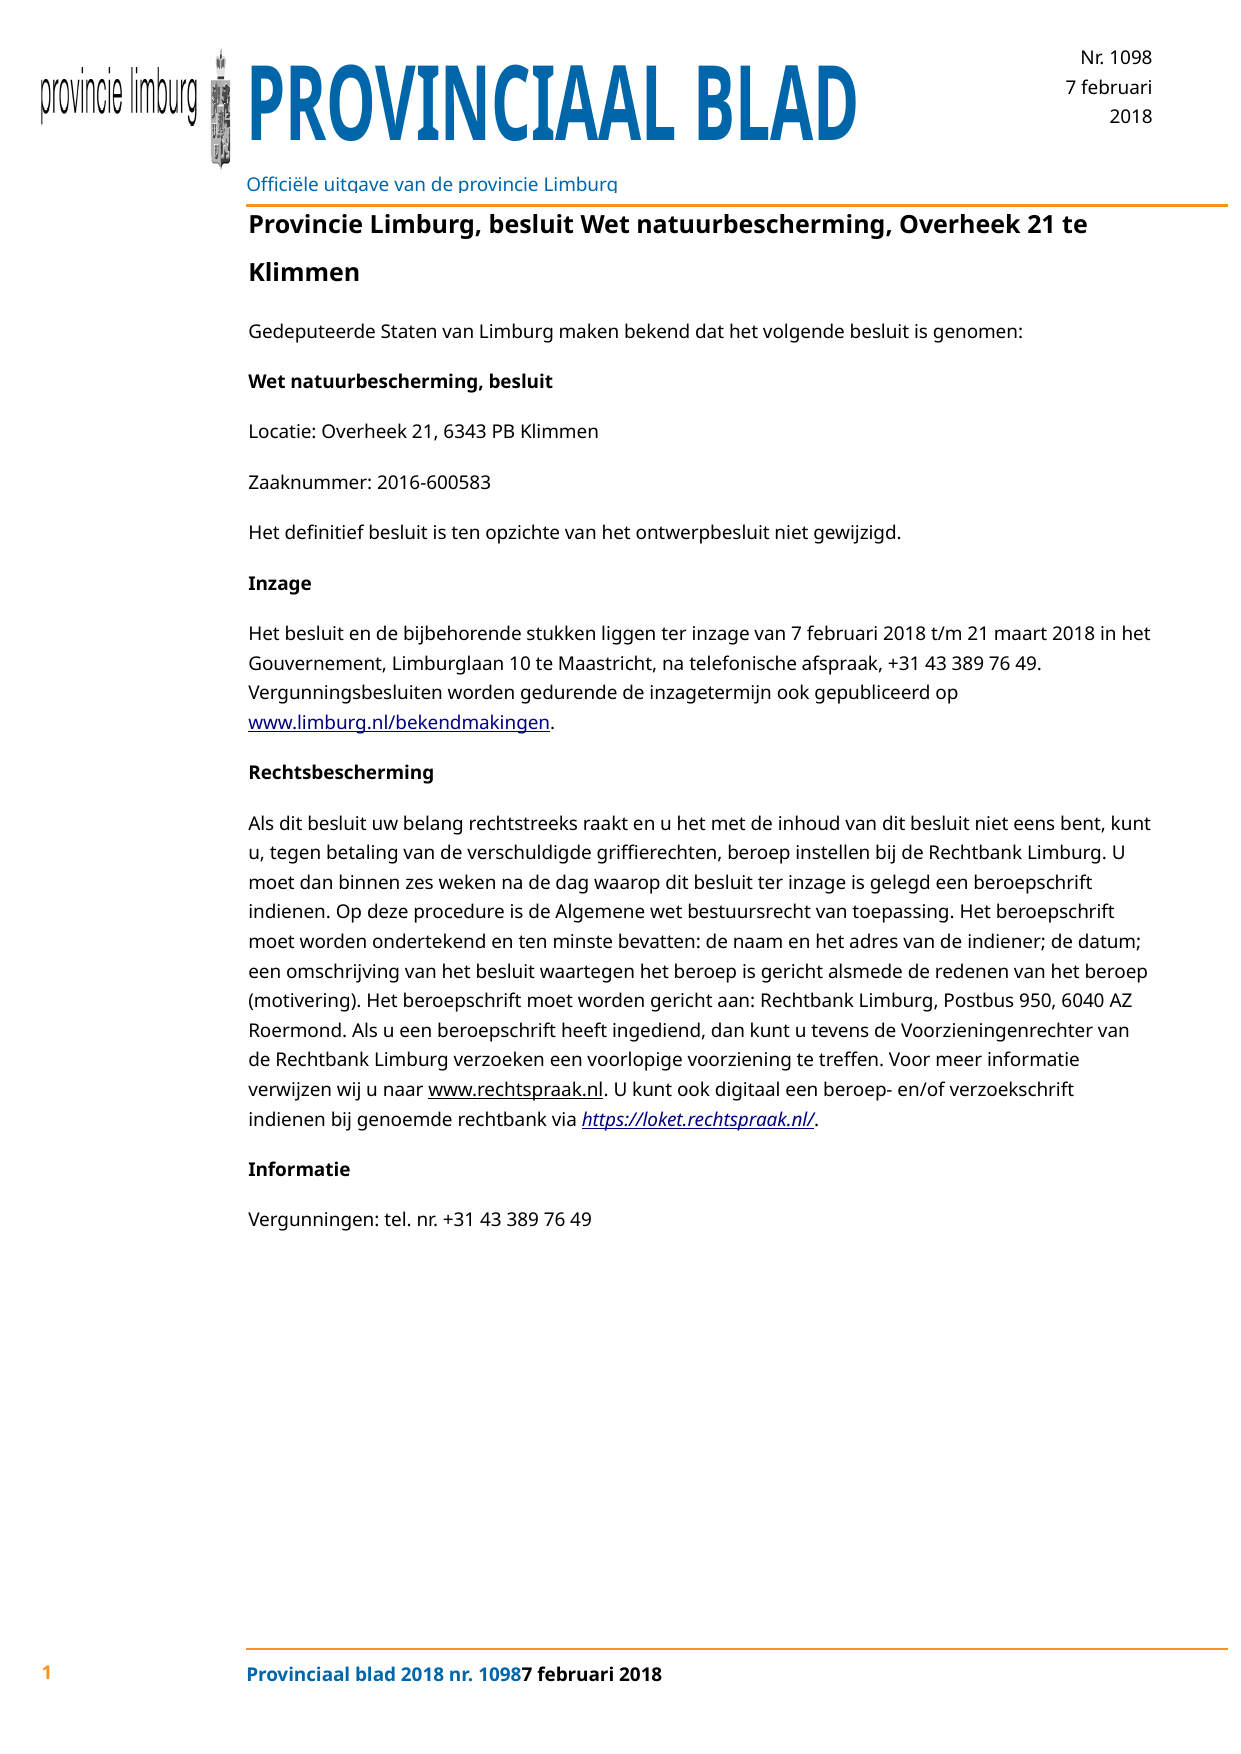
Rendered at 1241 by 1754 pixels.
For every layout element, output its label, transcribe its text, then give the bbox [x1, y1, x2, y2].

text Locatie: Overheek 21, 6343 PB Klimmen [248, 419, 1152, 444]
text Vergunningen: tel. nr. +31 43 389 76 49 [248, 1207, 1152, 1232]
text Als dit besluit uw belang rechtstreeks raakt en u het met de inhoud van dit besluit niet eens bent, kunt u, tegen betaling van de verschuldigde griffierechten, beroep instellen bij de Rechtbank Limburg. U moet dan binnen zes weken na de dag waarop dit besluit ter inzage is gelegd een beroepschrift indienen. Op deze procedure is de Algemene wet bestuursrecht van toepassing. Het beroepschrift moet worden ondertekend en ten minste bevatten: de naam en het adres van de indiener; de datum; een omschrijving van het besluit waartegen het beroep is gericht alsmede de redenen van het beroep (motivering). Het beroepschrift moet worden gericht aan: Rechtbank Limburg, Postbus 950, 6040 AZ Roermond. Als u een beroepschrift heeft ingediend, dan kunt u tevens de Voorzieningenrechter van de Rechtbank Limburg verzoeken een voorlopige voorziening te treffen. Voor meer informatie verwijzen wij u naar www.rechtspraak.nl. U kunt ook digitaal een beroep- en/of verzoekschrift indienen bij genoemde rechtbank via https://loket.rechtspraak.nl/. [248, 810, 1152, 1132]
text Provincie Limburg, besluit Wet natuurbescherming, Overheek 21 te Klimmen [248, 207, 1152, 288]
text Het definitief besluit is ten opzichte van het ontwerpbesluit niet gewijzigd. [248, 519, 1152, 545]
text Het besluit en de bijbehorende stukken liggen ter inzage van 7 februari 2018 t/m 21 maart 2018 in het Gouvernement, Limburglaan 10 te Maastricht, na telefonische afspraak, +31 43 389 76 49. Vergunningsbesluiten worden gedurende de inzagetermijn ook gepubliceerd op www.limburg.nl/bekendmakingen. [248, 620, 1152, 735]
text Rechtsbescherming [248, 759, 1152, 785]
text Zaaknummer: 2016-600583 [248, 469, 1152, 495]
text Informatie [248, 1156, 1152, 1182]
text Gedeputeerde Staten van Limburg maken bekend dat het volgende besluit is genomen: [248, 318, 1152, 344]
picture [41, 47, 231, 172]
text Wet natuurbescherming, besluit [248, 368, 1152, 394]
text Inzage [248, 570, 1152, 596]
